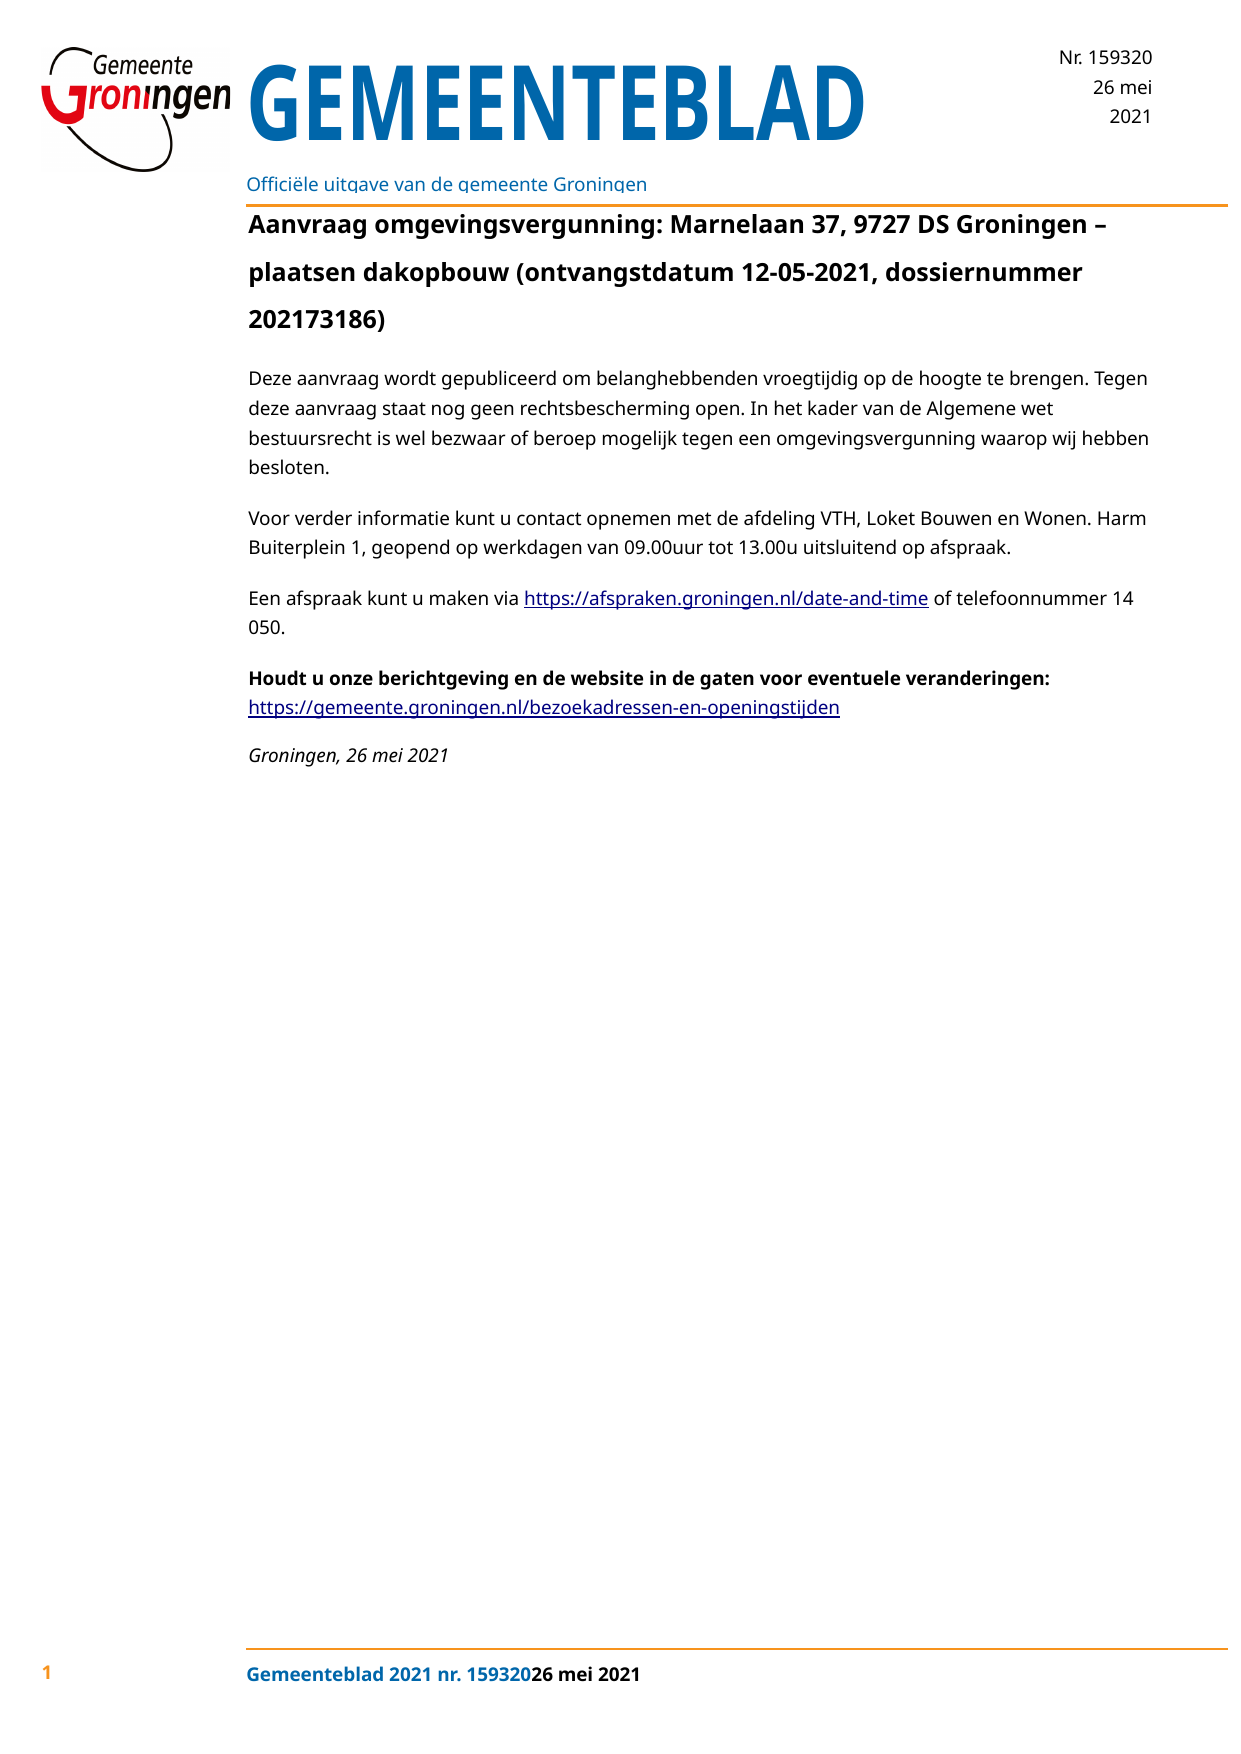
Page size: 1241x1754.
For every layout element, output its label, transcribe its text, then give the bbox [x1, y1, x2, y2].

text Deze aanvraag wordt gepubliceerd om belanghebbenden vroegtijdig op de hoogte te brengen. Tegen deze aanvraag staat nog geen rechtsbescherming open. In het kader van de Algemene wet bestuursrecht is wel bezwaar of beroep mogelijk tegen een omgevingsvergunning waarop wij hebben besloten. [248, 366, 1152, 480]
text Voor verder informatie kunt u contact opnemen met de afdeling VTH, Loket Bouwen en Wonen. Harm Buiterplein 1, geopend op werkdagen van 09.00uur tot 13.00u uitsluitend op afspraak. [248, 505, 1152, 560]
text Een afspraak kunt u maken via https://afspraken.groningen.nl/date-and-time of telefoonnummer 14 050. [248, 585, 1152, 640]
text Groningen, 26 mei 2021 [248, 742, 1152, 768]
text Houdt u onze berichtgeving en de website in de gaten voor eventuele veranderingen: https://gemeente.groningen.nl/bezoekadressen-en-openingstijden [248, 665, 1152, 720]
text Aanvraag omgevingsvergunning: Marnelaan 37, 9727 DS Groningen – plaatsen dakopbouw (ontvangstdatum 12-05-2021, dossiernummer 202173186) [248, 207, 1152, 336]
picture [41, 47, 231, 172]
